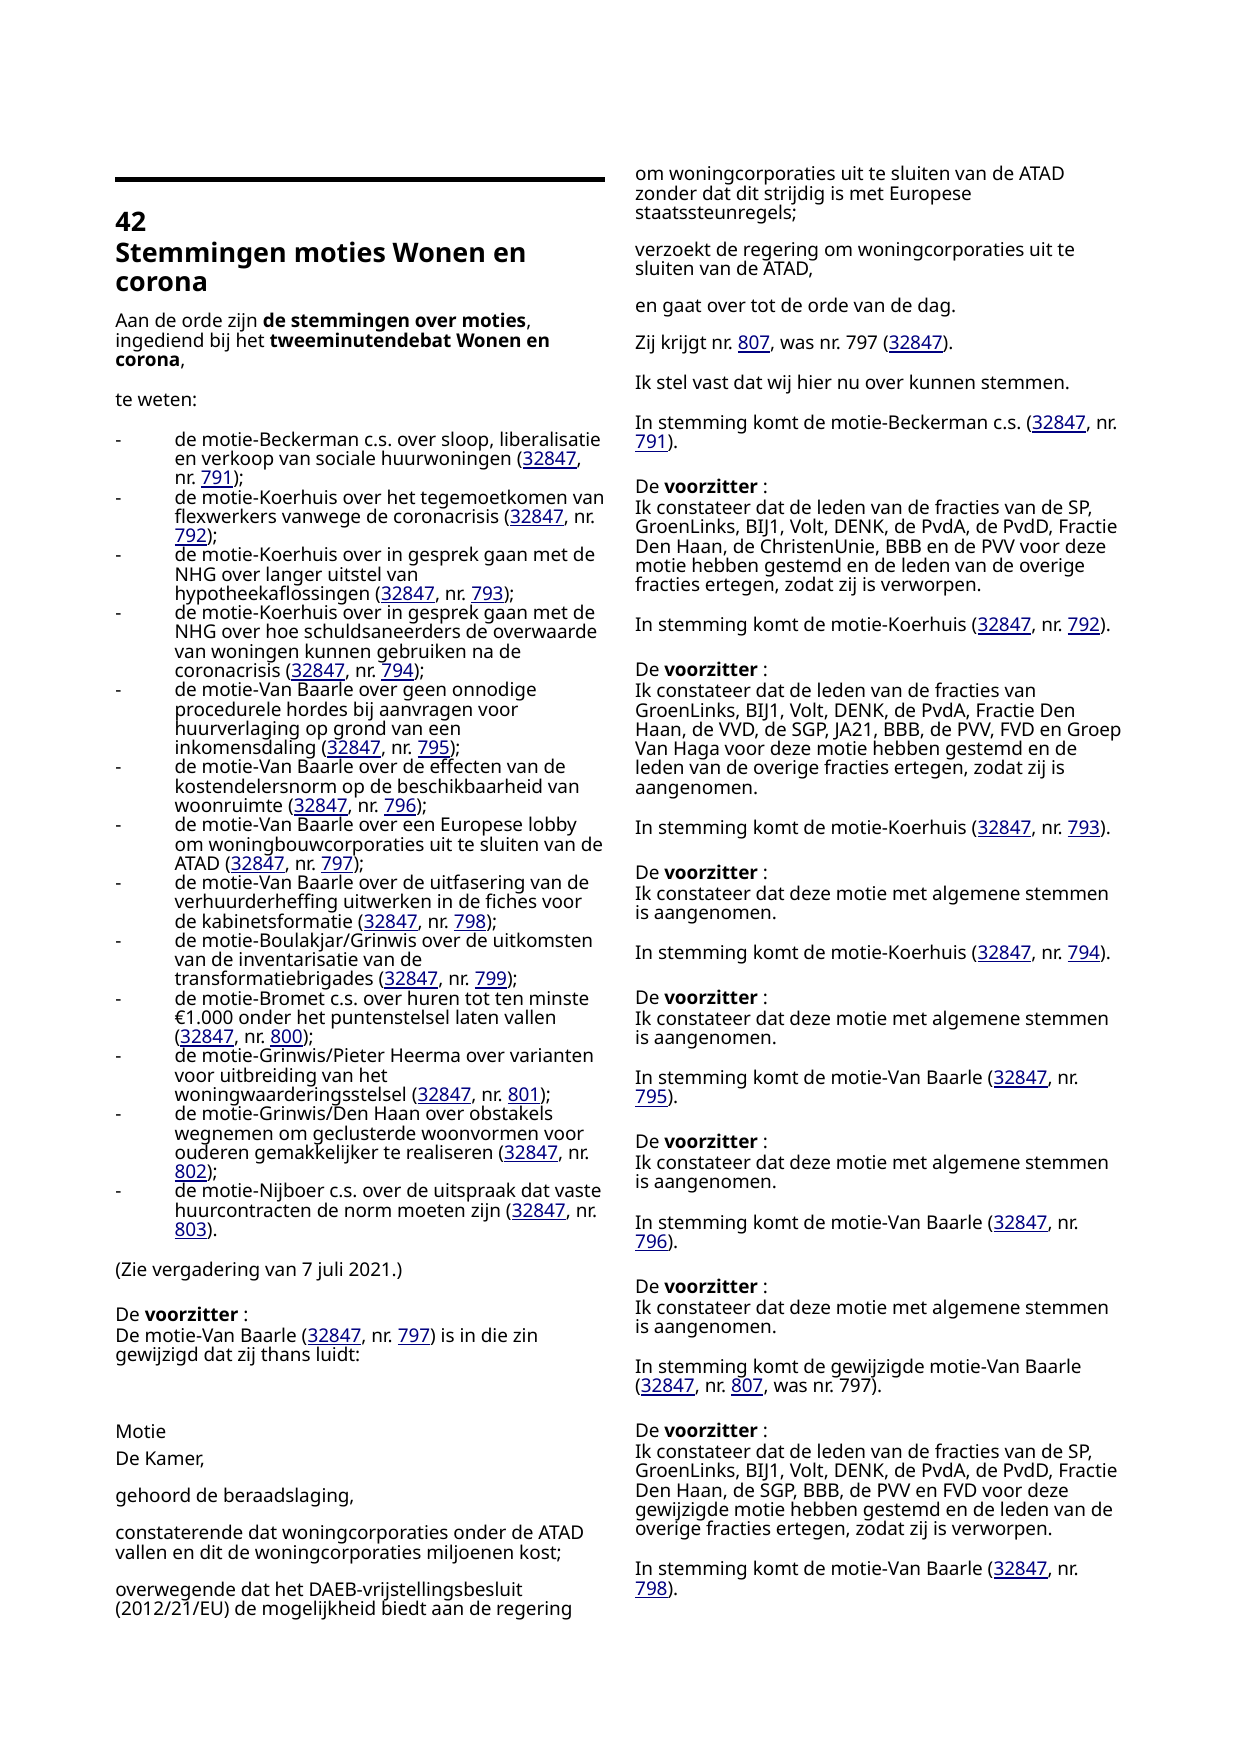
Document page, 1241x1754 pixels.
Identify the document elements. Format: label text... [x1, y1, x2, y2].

text De motie-Van Baarle (32847, nr. 797) is in die zin gewijzigd dat zij thans luidt: [115, 1327, 605, 1365]
list de motie-Bromet c.s. over huren tot ten minste €1.000 onder het puntenstelsel laten vallen (32847, nr. 800); [115, 990, 605, 1047]
text Aan de orde zijn de stemmingen over moties, ingediend bij het tweeminutendebat Wonen en corona, [115, 312, 605, 370]
text Motie [115, 1419, 605, 1444]
list de motie-Van Baarle over de uitfasering van de verhuurderheffing uitwerken in de fiches voor de kabinetsformatie (32847, nr. 798); [115, 874, 605, 932]
text Ik constateer dat de leden van de fracties van de SP, GroenLinks, BIJ1, Volt, DENK, de PvdA, de PvdD, Fractie Den Haan, de SGP, BBB, de PVV en FVD voor deze gewijzigde motie hebben gestemd en de leden van de overige fracties ertegen, zodat zij is verworpen. [635, 1443, 1125, 1539]
text Ik constateer dat de leden van de fracties van GroenLinks, BIJ1, Volt, DENK, de PvdA, Fractie Den Haan, de VVD, de SGP, JA21, BBB, de PVV, FVD en Groep Van Haga voor deze motie hebben gestemd en de leden van de overige fracties ertegen, zodat zij is aangenomen. [635, 682, 1125, 798]
text Ik constateer dat deze motie met algemene stemmen is aangenomen. [635, 1010, 1125, 1048]
text verzoekt de regering om woningcorporaties uit te sluiten van de ATAD, [635, 241, 1125, 279]
list de motie-Van Baarle over een Europese lobby om woningbouwcorporaties uit te sluiten van de ATAD (32847, nr. 797); [115, 816, 605, 874]
list de motie-Van Baarle over de effecten van de kostendelersnorm op de beschikbaarheid van woonruimte (32847, nr. 796); [115, 758, 605, 816]
text De voorzitter : [635, 657, 1125, 682]
list de motie-Koerhuis over in gesprek gaan met de NHG over langer uitstel van hypotheekaflossingen (32847, nr. 793); [115, 546, 605, 604]
text om woningcorporaties uit te sluiten van de ATAD zonder dat dit strijdig is met Europese staatssteunregels; [635, 165, 1125, 223]
text In stemming komt de gewijzigde motie-Van Baarle (32847, nr. 807, was nr. 797). [635, 1358, 1125, 1397]
list de motie-Grinwis/Pieter Heerma over varianten voor uitbreiding van het woningwaarderingsstelsel (32847, nr. 801); [115, 1047, 605, 1105]
text Ik constateer dat deze motie met algemene stemmen is aangenomen. [635, 1299, 1125, 1337]
list de motie-Koerhuis over het tegemoetkomen van flexwerkers vanwege de coronacrisis (32847, nr. 792); [115, 489, 605, 546]
text Ik constateer dat deze motie met algemene stemmen is aangenomen. [635, 1154, 1125, 1193]
list de motie-Koerhuis over in gesprek gaan met de NHG over hoe schuldsaneerders de overwaarde van woningen kunnen gebruiken na de coronacrisis (32847, nr. 794); [115, 604, 605, 681]
text De Kamer, [115, 1450, 605, 1470]
text 42 [115, 203, 605, 239]
text In stemming komt de motie-Koerhuis (32847, nr. 792). [635, 616, 1125, 636]
text Zij krijgt nr. 807, was nr. 797 (32847). [635, 334, 1125, 353]
text In stemming komt de motie-Van Baarle (32847, nr. 795). [635, 1069, 1125, 1108]
list de motie-Beckerman c.s. over sloop, liberalisatie en verkoop van sociale huurwoningen (32847, nr. 791); [115, 431, 605, 489]
text De voorzitter : [635, 1128, 1125, 1154]
text (Zie vergadering van 7 juli 2021.) [115, 1261, 605, 1280]
text en gaat over tot de orde van de dag. [635, 297, 1125, 316]
text In stemming komt de motie-Van Baarle (32847, nr. 796). [635, 1214, 1125, 1252]
text Ik stel vast dat wij hier nu over kunnen stemmen. [635, 374, 1125, 393]
text De voorzitter : [635, 859, 1125, 884]
text Ik constateer dat de leden van de fracties van de SP, GroenLinks, BIJ1, Volt, DENK, de PvdA, de PvdD, Fractie Den Haan, de ChristenUnie, BBB en de PVV voor deze motie hebben gestemd en de leden van de overige fracties ertegen, zodat zij is verworpen. [635, 499, 1125, 596]
text In stemming komt de motie-Van Baarle (32847, nr. 798). [635, 1560, 1125, 1599]
text De voorzitter : [635, 1417, 1125, 1443]
text overwegende dat het DAEB-vrijstellingsbesluit (2012/21/EU) de mogelijkheid biedt aan de regering [115, 1581, 605, 1619]
list de motie-Van Baarle over geen onnodige procedurele hordes bij aanvragen voor huurverlaging op grond van een inkomensdaling (32847, nr. 795); [115, 681, 605, 758]
text Ik constateer dat deze motie met algemene stemmen is aangenomen. [635, 884, 1125, 923]
text constaterende dat woningcorporaties onder de ATAD vallen en dit de woningcorporaties miljoenen kost; [115, 1524, 605, 1563]
text De voorzitter : [635, 984, 1125, 1010]
list de motie-Nijboer c.s. over de uitspraak dat vaste huurcontracten de norm moeten zijn (32847, nr. 803). [115, 1182, 605, 1240]
text In stemming komt de motie-Koerhuis (32847, nr. 793). [635, 819, 1125, 838]
text De voorzitter : [115, 1301, 605, 1327]
text De voorzitter : [635, 1273, 1125, 1299]
text In stemming komt de motie-Koerhuis (32847, nr. 794). [635, 944, 1125, 963]
text In stemming komt de motie-Beckerman c.s. (32847, nr. 791). [635, 414, 1125, 453]
list de motie-Boulakjar/Grinwis over de uitkomsten van de inventarisatie van de transformatiebrigades (32847, nr. 799); [115, 932, 605, 990]
text gehoord de beraadslaging, [115, 1487, 605, 1507]
text te weten: [115, 391, 605, 410]
text De voorzitter : [635, 473, 1125, 499]
list de motie-Grinwis/Den Haan over obstakels wegnemen om geclusterde woonvormen voor ouderen gemakkelijker te realiseren (32847, nr. 802); [115, 1105, 605, 1182]
text Stemmingen moties Wonen en corona [115, 239, 605, 312]
